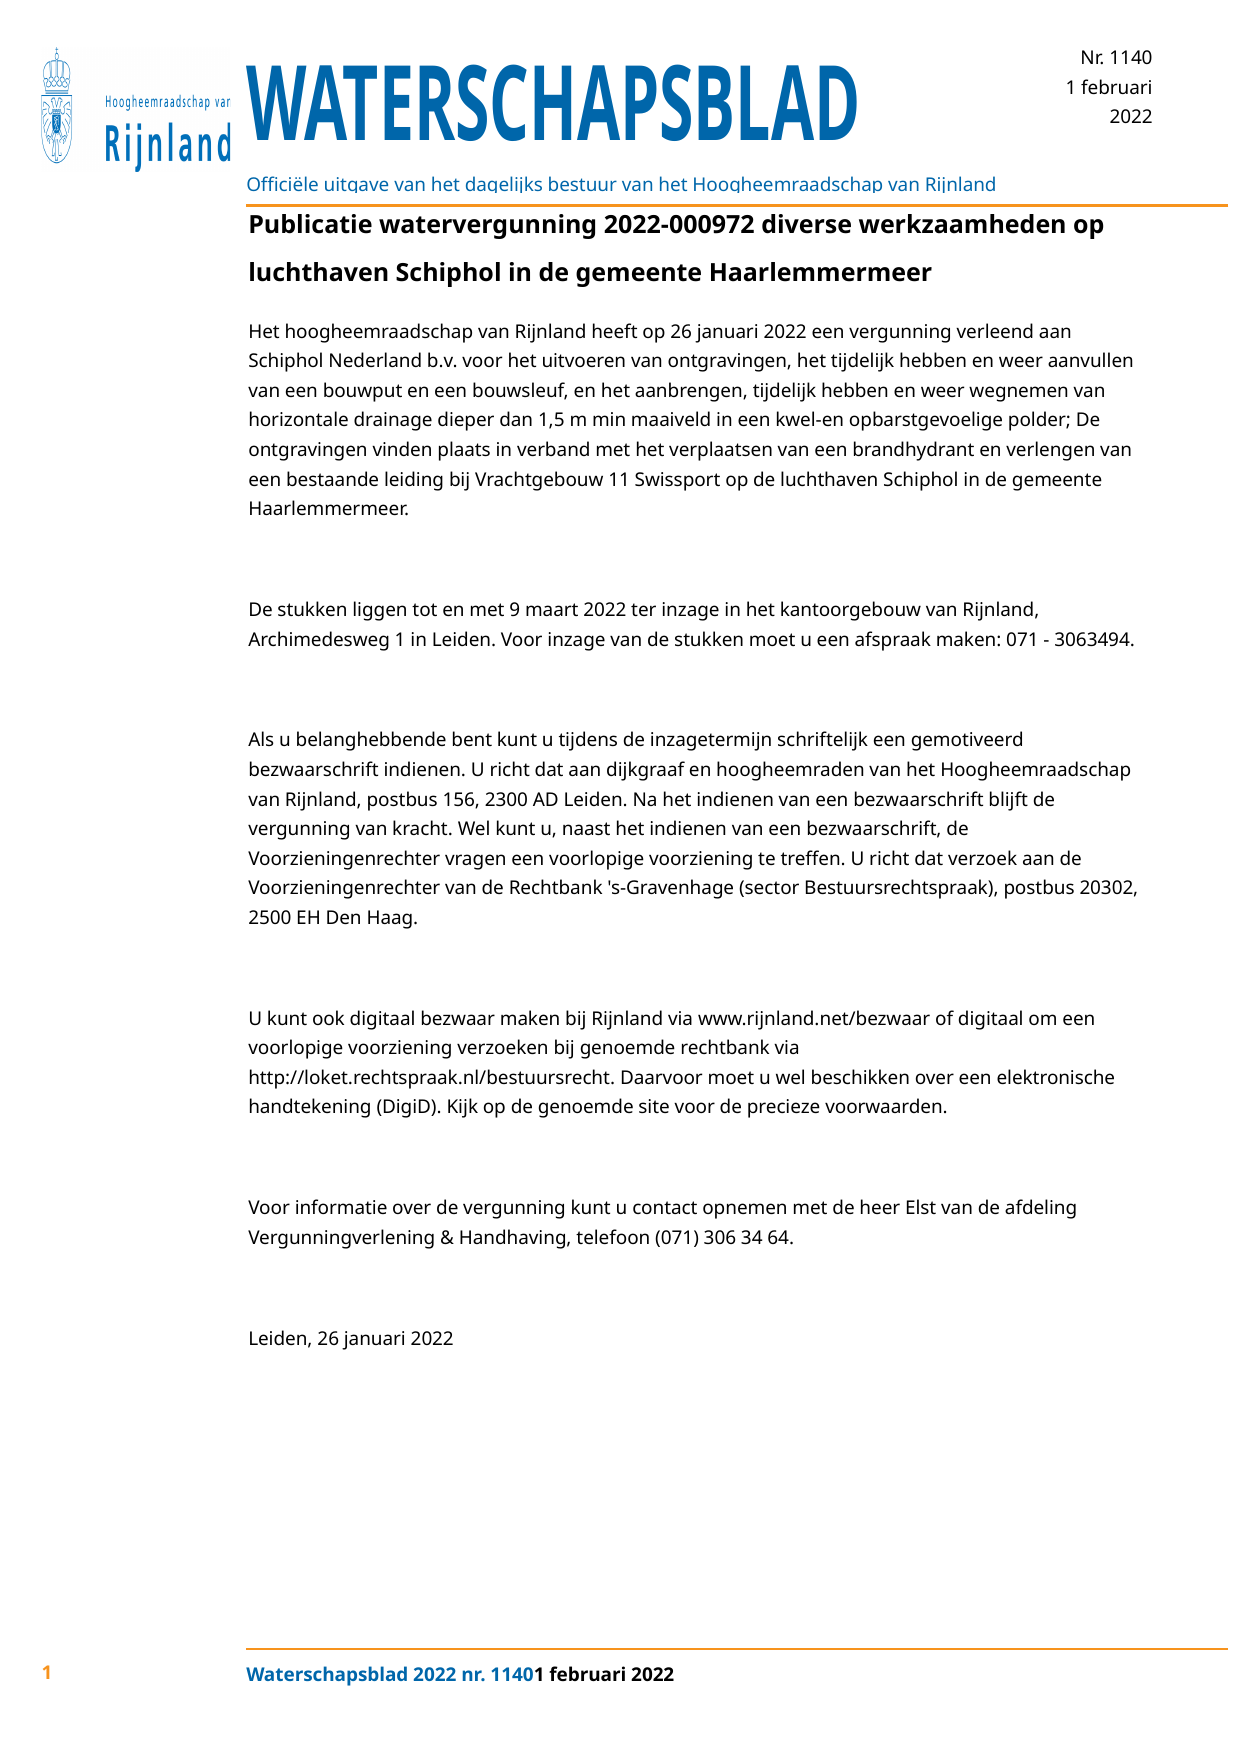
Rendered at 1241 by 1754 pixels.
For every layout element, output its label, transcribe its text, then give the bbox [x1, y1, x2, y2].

picture [41, 47, 231, 172]
text Leiden, 26 januari 2022 [248, 1325, 1152, 1351]
text Voor informatie over de vergunning kunt u contact opnemen met de heer Elst van de afdeling Vergunningverlening & Handhaving, telefoon (071) 306 34 64. [248, 1194, 1152, 1250]
text U kunt ook digitaal bezwaar maken bij Rijnland via www.rijnland.net/bezwaar of digitaal om een voorlopige voorziening verzoeken bij genoemde rechtbank via http://loket.rechtspraak.nl/bestuursrecht. Daarvoor moet u wel beschikken over een elektronische handtekening (DigiD). Kijk op de genoemde site voor de precieze voorwaarden. [248, 1005, 1152, 1119]
text De stukken liggen tot en met 9 maart 2022 ter inzage in het kantoorgebouw van Rijnland, Archimedesweg 1 in Leiden. Voor inzage van de stukken moet u een afspraak maken: 071 - 3063494. [248, 596, 1152, 652]
text Publicatie watervergunning 2022-000972 diverse werkzaamheden op luchthaven Schiphol in de gemeente Haarlemmermeer [248, 207, 1152, 288]
text Als u belanghebbende bent kunt u tijdens de inzagetermijn schriftelijk een gemotiveerd bezwaarschrift indienen. U richt dat aan dijkgraaf en hoogheemraden van het Hoogheemraadschap van Rijnland, postbus 156, 2300 AD Leiden. Na het indienen van een bezwaarschrift blijft de vergunning van kracht. Wel kunt u, naast het indienen van een bezwaarschrift, de Voorzieningenrechter vragen een voorlopige voorziening te treffen. U richt dat verzoek aan de Voorzieningenrechter van de Rechtbank 's-Gravenhage (sector Bestuursrechtspraak), postbus 20302, 2500 EH Den Haag. [248, 727, 1152, 930]
text Het hoogheemraadschap van Rijnland heeft op 26 januari 2022 een vergunning verleend aan Schiphol Nederland b.v. voor het uitvoeren van ontgravingen, het tijdelijk hebben en weer aanvullen van een bouwput en een bouwsleuf, en het aanbrengen, tijdelijk hebben en weer wegnemen van horizontale drainage dieper dan 1,5 m min maaiveld in een kwel-en opbarstgevoelige polder; De ontgravingen vinden plaats in verband met het verplaatsen van een brandhydrant en verlengen van een bestaande leiding bij Vrachtgebouw 11 Swissport op de luchthaven Schiphol in de gemeente Haarlemmermeer. [248, 318, 1152, 521]
